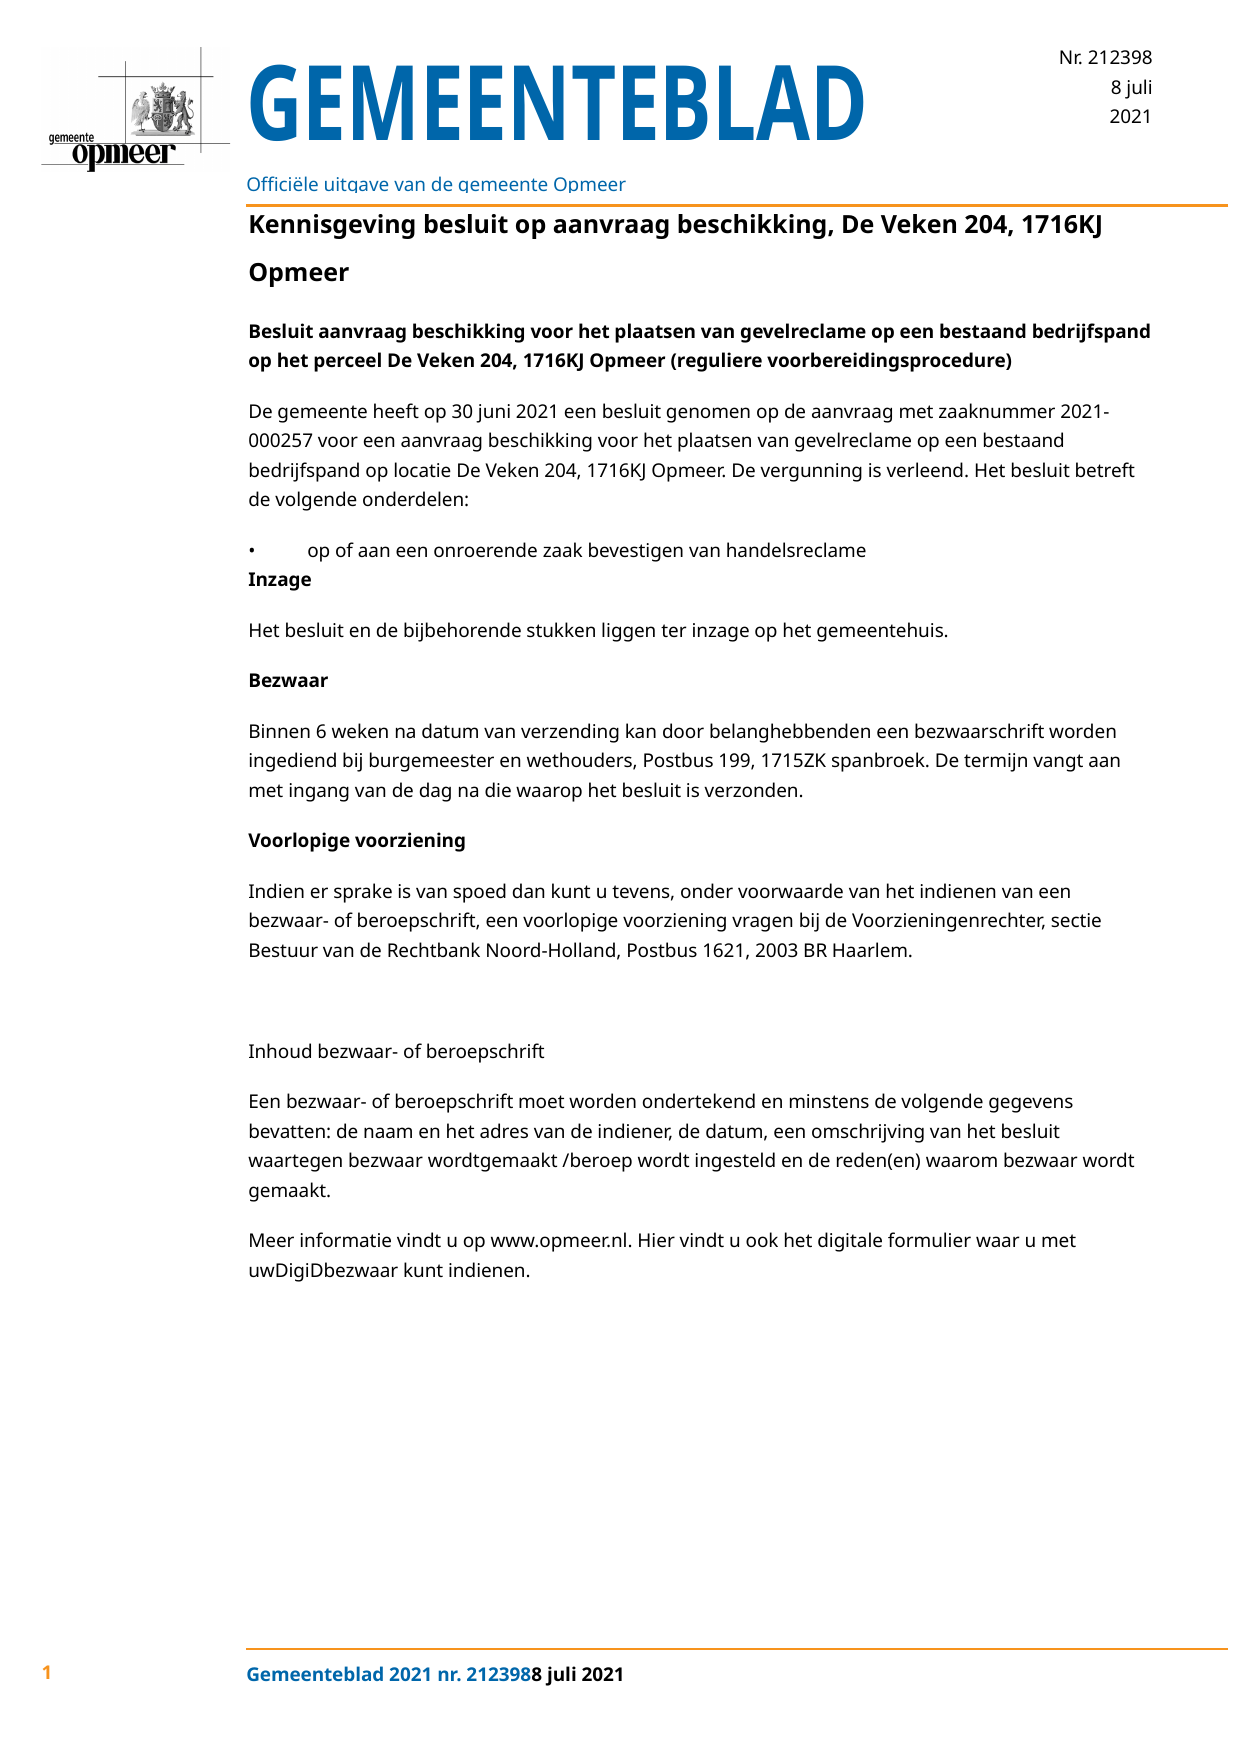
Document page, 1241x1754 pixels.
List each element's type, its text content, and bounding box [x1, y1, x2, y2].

text Inhoud bezwaar- of beroepschrift [248, 1038, 1152, 1064]
text Indien er sprake is van spoed dan kunt u tevens, onder voorwaarde van het indienen van een bezwaar- of beroepschrift, een voorlopige voorziening vragen bij de Voorzieningenrechter, sectie Bestuur van de Rechtbank Noord-Holland, Postbus 1621, 2003 BR Haarlem. [248, 878, 1152, 963]
text Voorlopige voorziening [248, 827, 1152, 853]
text Bezwaar [248, 667, 1152, 693]
text Meer informatie vindt u op www.opmeer.nl. Hier vindt u ook het digitale formulier waar u met uwDigiDbezwaar kunt indienen. [248, 1227, 1152, 1283]
list op of aan een onroerende zaak bevestigen van handelsreclame [248, 537, 1152, 563]
text De gemeente heeft op 30 juni 2021 een besluit genomen op de aanvraag met zaaknummer 2021-000257 voor een aanvraag beschikking voor het plaatsen van gevelreclame op een bestaand bedrijfspand op locatie De Veken 204, 1716KJ Opmeer. De vergunning is verleend. Het besluit betreft de volgende onderdelen: [248, 398, 1152, 512]
text Besluit aanvraag beschikking voor het plaatsen van gevelreclame op een bestaand bedrijfspand op het perceel De Veken 204, 1716KJ Opmeer (reguliere voorbereidingsprocedure) [248, 318, 1152, 373]
text Kennisgeving besluit op aanvraag beschikking, De Veken 204, 1716KJ Opmeer [248, 207, 1152, 288]
text Inzage [248, 567, 1152, 592]
text Een bezwaar- of beroepschrift moet worden ondertekend en minstens de volgende gegevens bevatten: de naam en het adres van de indiener, de datum, een omschrijving van het besluit waartegen bezwaar wordtgemaakt /beroep wordt ingesteld en de reden(en) waarom bezwaar wordt gemaakt. [248, 1088, 1152, 1203]
picture [41, 47, 231, 172]
text Binnen 6 weken na datum van verzending kan door belanghebbenden een bezwaarschrift worden ingediend bij burgemeester en wethouders, Postbus 199, 1715ZK spanbroek. De termijn vangt aan met ingang van de dag na die waarop het besluit is verzonden. [248, 718, 1152, 803]
text Het besluit en de bijbehorende stukken liggen ter inzage op het gemeentehuis. [248, 617, 1152, 643]
